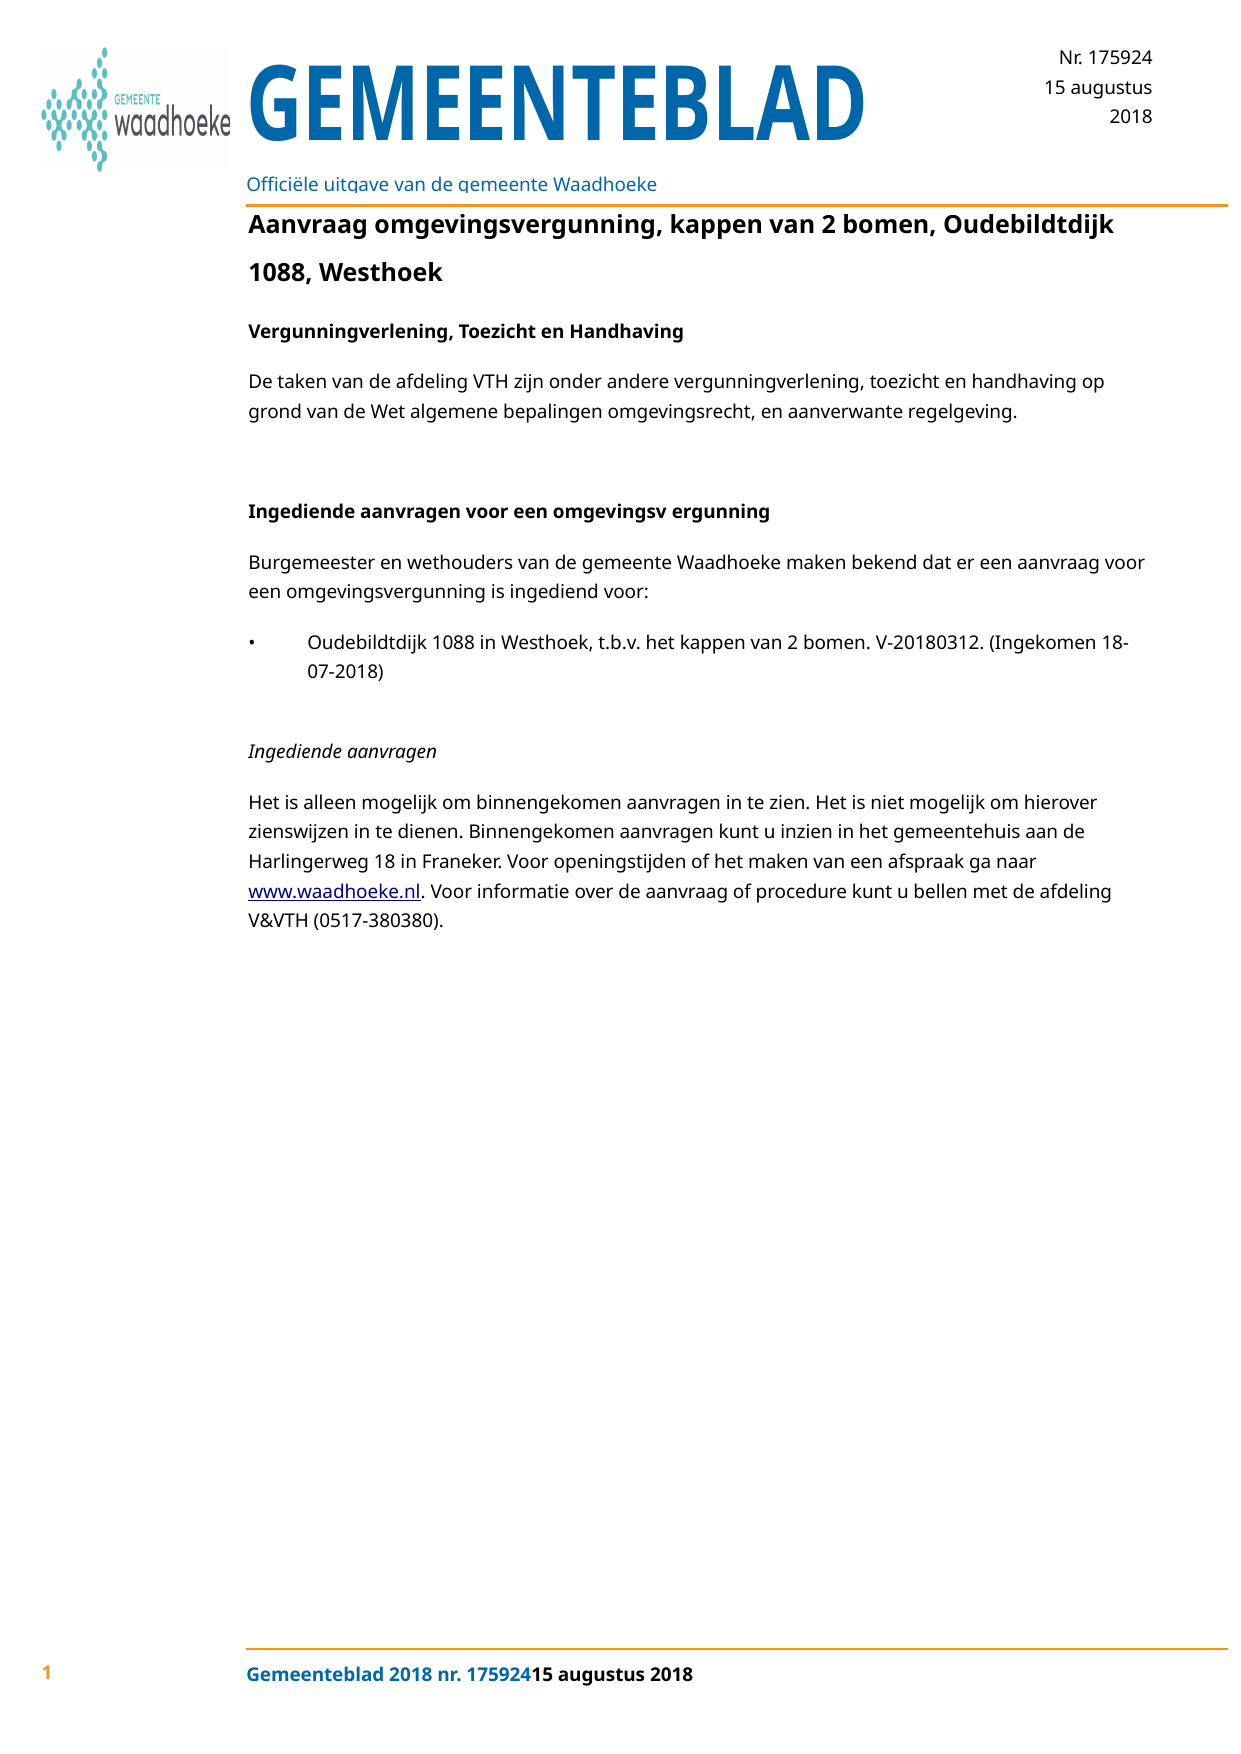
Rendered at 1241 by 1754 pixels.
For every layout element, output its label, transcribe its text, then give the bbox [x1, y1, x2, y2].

text Ingediende aanvragen voor een omgevingsv ergunning [248, 499, 1152, 524]
text Het is alleen mogelijk om binnengekomen aanvragen in te zien. Het is niet mogelijk om hierover zienswijzen in te dienen. Binnengekomen aanvragen kunt u inzien in het gemeentehuis aan de Harlingerweg 18 in Franeker. Voor openingstijden of het maken van een afspraak ga naar www.waadhoeke.nl. Voor informatie over de aanvraag of procedure kunt u bellen met de afdeling V&VTH (0517-380380). [248, 789, 1152, 933]
text Burgemeester en wethouders van de gemeente Waadhoeke maken bekend dat er een aanvraag voor een omgevingsvergunning is ingediend voor: [248, 549, 1152, 604]
picture [41, 47, 231, 172]
list Oudebildtdijk 1088 in Westhoek, t.b.v. het kappen van 2 bomen. V-20180312. (Ingekomen 18-07-2018) [248, 629, 1152, 684]
text Ingediende aanvragen [248, 739, 1152, 764]
text Aanvraag omgevingsvergunning, kappen van 2 bomen, Oudebildtdijk 1088, Westhoek [248, 207, 1152, 288]
text De taken van de afdeling VTH zijn onder andere vergunningverlening, toezicht en handhaving op grond van de Wet algemene bepalingen omgevingsrecht, en aanverwante regelgeving. [248, 368, 1152, 424]
text Vergunningverlening, Toezicht en Handhaving [248, 318, 1152, 344]
